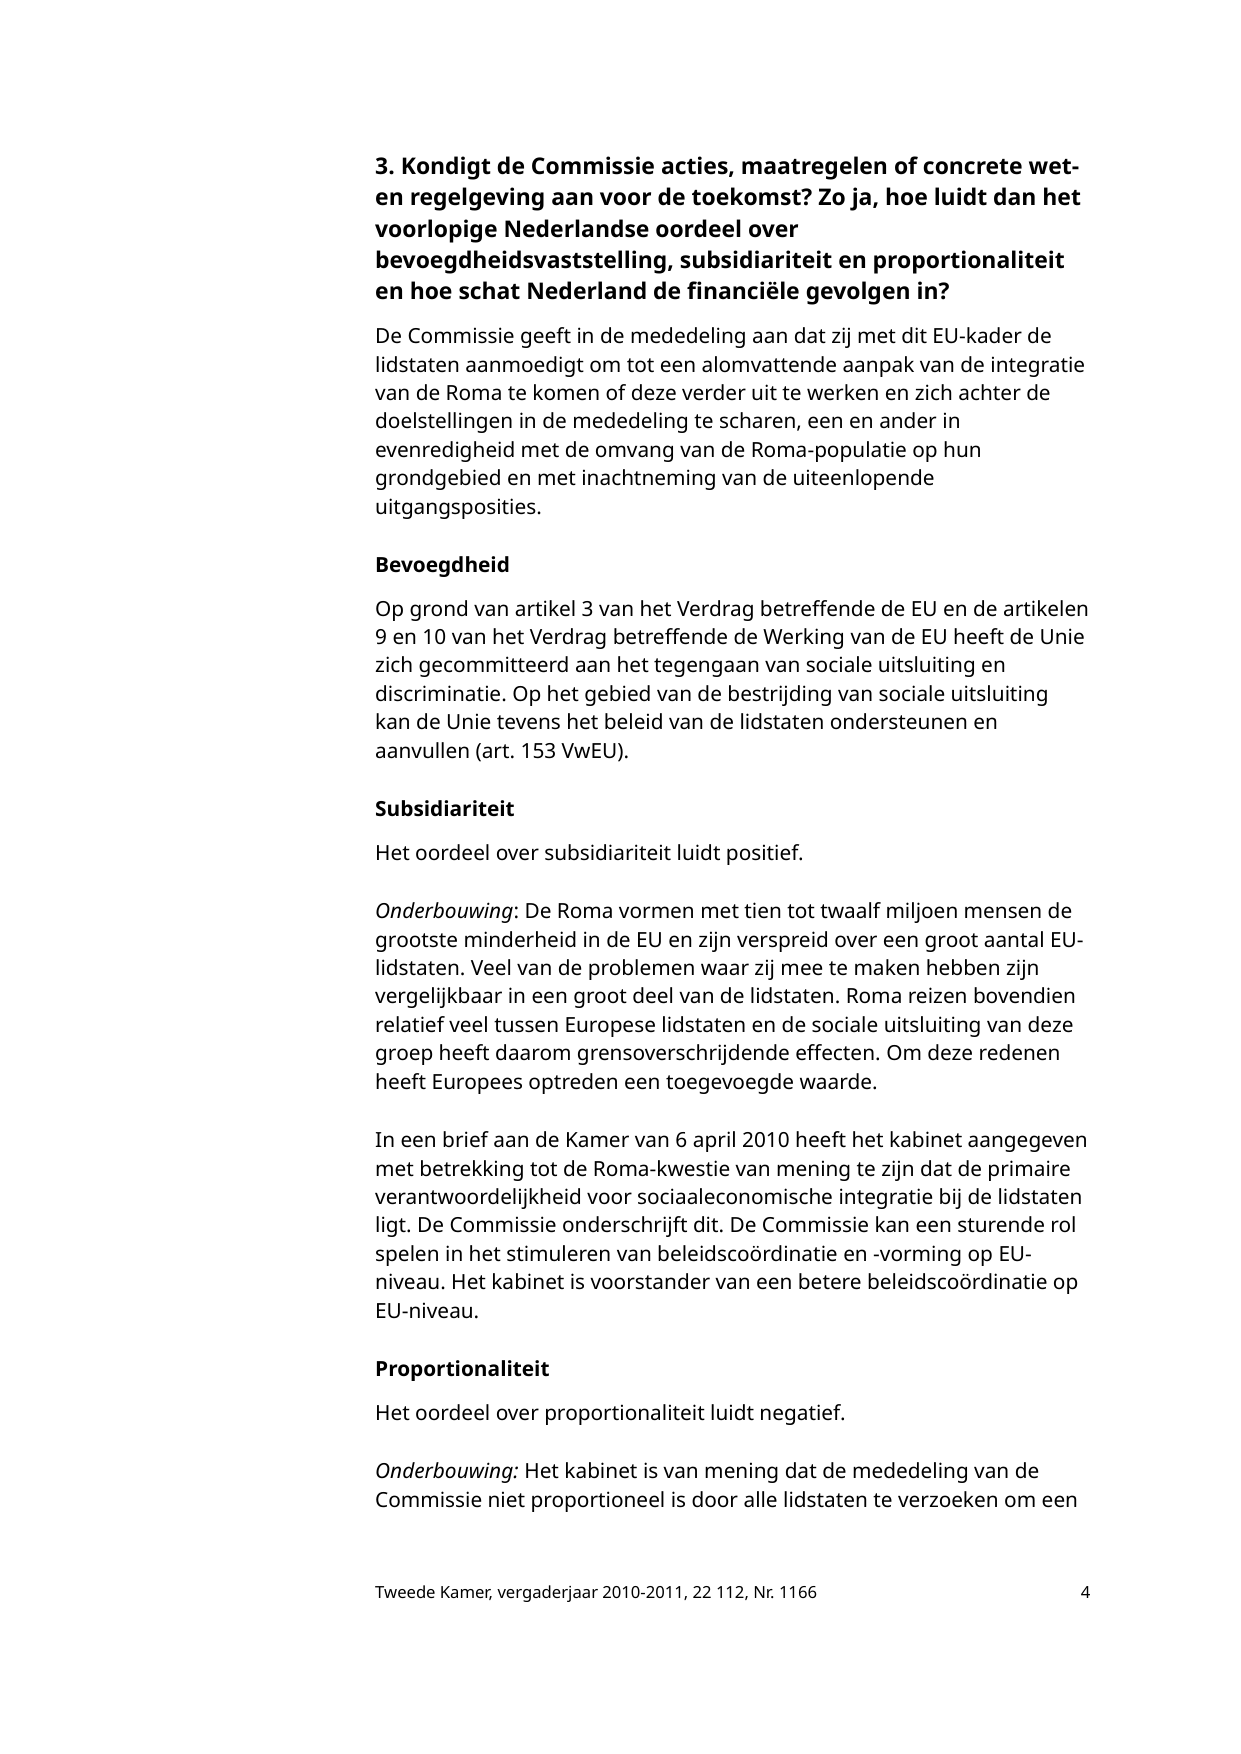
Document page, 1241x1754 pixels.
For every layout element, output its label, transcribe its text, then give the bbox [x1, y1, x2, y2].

text Het oordeel over proportionaliteit luidt negatief. [375, 1398, 1090, 1426]
text De Commissie geeft in de mededeling aan dat zij met dit EU-kader de lidstaten aanmoedigt om tot een alomvattende aanpak van de integratie van de Roma te komen of deze verder uit te werken en zich achter de doelstellingen in de mededeling te scharen, een en ander in evenredigheid met de omvang van de Roma-populatie op hun grondgebied en met inachtneming van de uiteenlopende uitgangsposities. [375, 321, 1090, 520]
text Bevoegdheid [375, 550, 1090, 579]
subtitle 3. Kondigt de Commissie acties, maatregelen of concrete wet- en regelgeving aan voor de toekomst? Zo ja, hoe luidt dan het voorlopige Nederlandse oordeel over bevoegdheidsvaststelling, subsidiariteit en proportionaliteit en hoe schat Nederland de financiële gevolgen in? [375, 150, 1090, 306]
text Onderbouwing: Het kabinet is van mening dat de mededeling van de Commissie niet proportioneel is door alle lidstaten te verzoeken om een [375, 1456, 1090, 1513]
text Proportionaliteit [375, 1354, 1090, 1383]
text Subsidiariteit [375, 794, 1090, 823]
text Op grond van artikel 3 van het Verdrag betreffende de EU en de artikelen 9 en 10 van het Verdrag betreffende de Werking van de EU heeft de Unie zich gecommitteerd aan het tegengaan van sociale uitsluiting en discriminatie. Op het gebied van de bestrijding van sociale uitsluiting kan de Unie tevens het beleid van de lidstaten ondersteunen en aanvullen (art. 153 VwEU). [375, 594, 1090, 764]
text In een brief aan de Kamer van 6 april 2010 heeft het kabinet aangegeven met betrekking tot de Roma-kwestie van mening te zijn dat de primaire verantwoordelijkheid voor sociaaleconomische integratie bij de lidstaten ligt. De Commissie onderschrijft dit. De Commissie kan een sturende rol spelen in het stimuleren van beleidscoördinatie en -vorming op EU-niveau. Het kabinet is voorstander van een betere beleidscoördinatie op EU-niveau. [375, 1125, 1090, 1324]
text Het oordeel over subsidiariteit luidt positief. [375, 838, 1090, 866]
text Onderbouwing: De Roma vormen met tien tot twaalf miljoen mensen de grootste minderheid in de EU en zijn verspreid over een groot aantal EU-lidstaten. Veel van de problemen waar zij mee te maken hebben zijn vergelijkbaar in een groot deel van de lidstaten. Roma reizen bovendien relatief veel tussen Europese lidstaten en de sociale uitsluiting van deze groep heeft daarom grensoverschrijdende effecten. Om deze redenen heeft Europees optreden een toegevoegde waarde. [375, 896, 1090, 1095]
